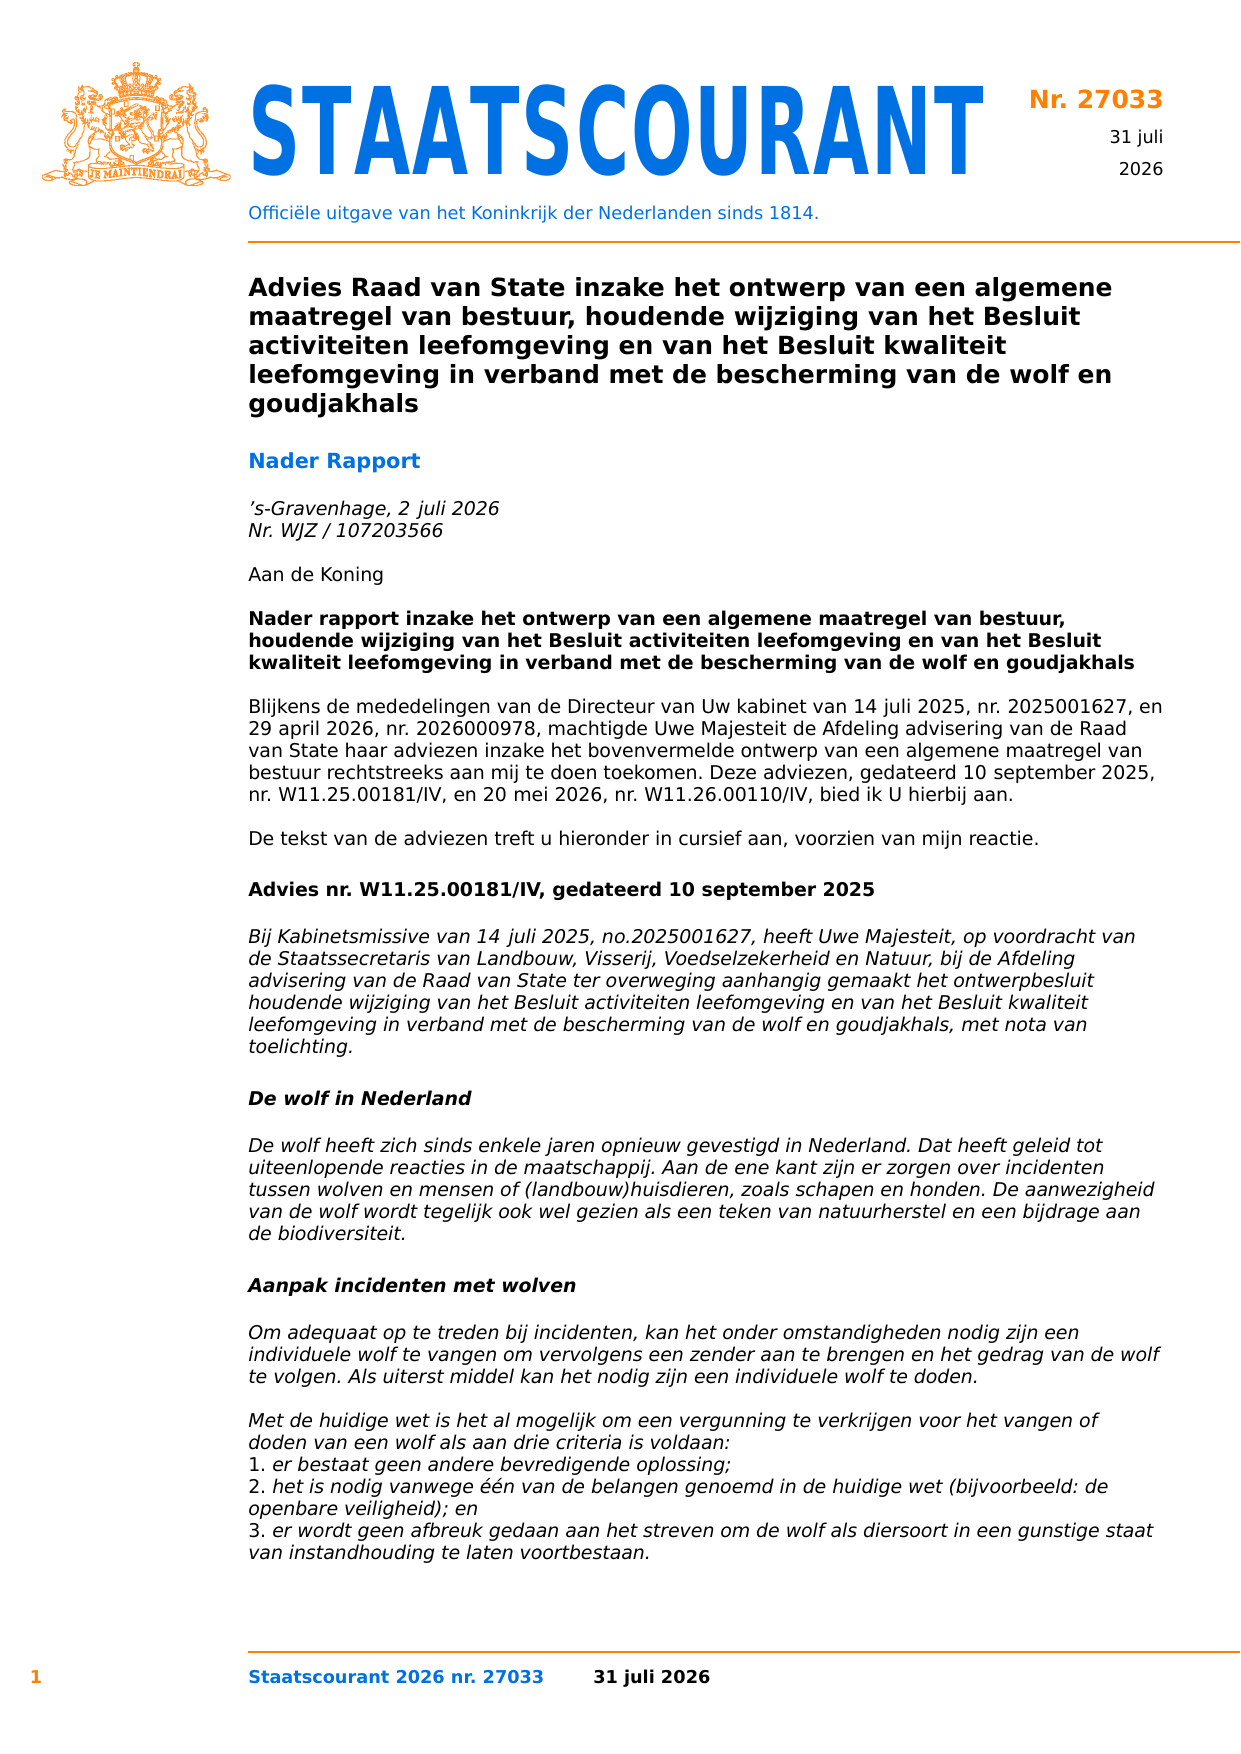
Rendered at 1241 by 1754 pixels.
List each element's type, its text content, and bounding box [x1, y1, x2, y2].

text De wolf heeft zich sinds enkele jaren opnieuw gevestigd in Nederland. Dat heeft geleid tot uiteenlopende reacties in de maatschappij. Aan de ene kant zijn er zorgen over incidenten tussen wolven en mensen of (landbouw)huisdieren, zoals schapen en honden. De aanwezigheid van de wolf wordt tegelijk ook wel gezien als een teken van natuurherstel en een bijdrage aan de biodiversiteit. [248, 1135, 1163, 1245]
subtitle De wolf in Nederland [248, 1088, 1163, 1110]
table_cell Officiële uitgave van het Koninkrijk der Nederlanden sinds 1814. [248, 203, 1240, 241]
text Blijkens de mededelingen van de Directeur van Uw kabinet van 14 juli 2025, nr. 2025001627, en 29 april 2026, nr. 2026000978, machtigde Uwe Majesteit de Afdeling advisering van de Raad van State haar adviezen inzake het bovenvermelde ontwerp van een algemene maatregel van bestuur rechtstreeks aan mij te doen toekomen. Deze adviezen, gedateerd 10 september 2025, nr. W11.25.00181/IV, en 20 mei 2026, nr. W11.26.00110/IV, bied ik U hierbij aan. [248, 696, 1163, 806]
subtitle Aanpak incidenten met wolven [248, 1275, 1163, 1297]
table_cell 31 juli [998, 121, 1240, 153]
picture [41, 62, 231, 186]
subtitle Advies Raad van State inzake het ontwerp van een algemene maatregel van bestuur, houdende wijziging van het Besluit activiteiten leefomgeving en van het Besluit kwaliteit leefomgeving in verband met de bescherming van de wolf en goudjakhals [248, 273, 1163, 419]
subtitle Nader Rapport [248, 449, 1163, 473]
subtitle Advies nr. W11.25.00181/IV, gedateerd 10 september 2025 [248, 879, 1163, 901]
table_header [25, 62, 248, 241]
text Bij Kabinetsmissive van 14 juli 2025, no.2025001627, heeft Uwe Majesteit, op voordracht van de Staatssecretaris van Landbouw, Visserij, Voedselzekerheid en Natuur, bij de Afdeling advisering van de Raad van State ter overweging aanhangig gemaakt het ontwerpbesluit houdende wijziging van het Besluit activiteiten leefomgeving en van het Besluit kwaliteit leefomgeving in verband met de bescherming van de wolf en goudjakhals, met nota van toelichting. [248, 926, 1163, 1058]
text Nader rapport inzake het ontwerp van een algemene maatregel van bestuur, houdende wijziging van het Besluit activiteiten leefomgeving en van het Besluit kwaliteit leefomgeving in verband met de bescherming van de wolf en goudjakhals [248, 608, 1163, 674]
text Nr. WJZ / 107203566 [248, 520, 1163, 542]
text Aan de Koning [248, 564, 1163, 586]
text 2. het is nodig vanwege één van de belangen genoemd in de huidige wet (bijvoorbeeld: de openbare veiligheid); en [248, 1476, 1163, 1520]
text ’s-Gravenhage, 2 juli 2026 [248, 498, 1163, 520]
text De tekst van de adviezen treft u hieronder in cursief aan, voorzien van mijn reactie. [248, 827, 1163, 849]
text 1. er bestaat geen andere bevredigende oplossing; [248, 1454, 1163, 1476]
table_cell 2026 [998, 153, 1240, 203]
text Met de huidige wet is het al mogelijk om een vergunning te verkrijgen voor het vangen of doden van een wolf als aan drie criteria is voldaan: [248, 1410, 1163, 1454]
text 3. er wordt geen afbreuk gedaan aan het streven om de wolf als diersoort in een gunstige staat van instandhouding te laten voortbestaan. [248, 1520, 1163, 1564]
text Om adequaat op te treden bij incidenten, kan het onder omstandigheden nodig zijn een individuele wolf te vangen om vervolgens een zender aan te brengen en het gedrag van de wolf te volgen. Als uiterst middel kan het nodig zijn een individuele wolf te doden. [248, 1322, 1163, 1388]
table_header Nr. 27033 [998, 62, 1240, 121]
table_header STAATSCOURANT [248, 62, 998, 203]
